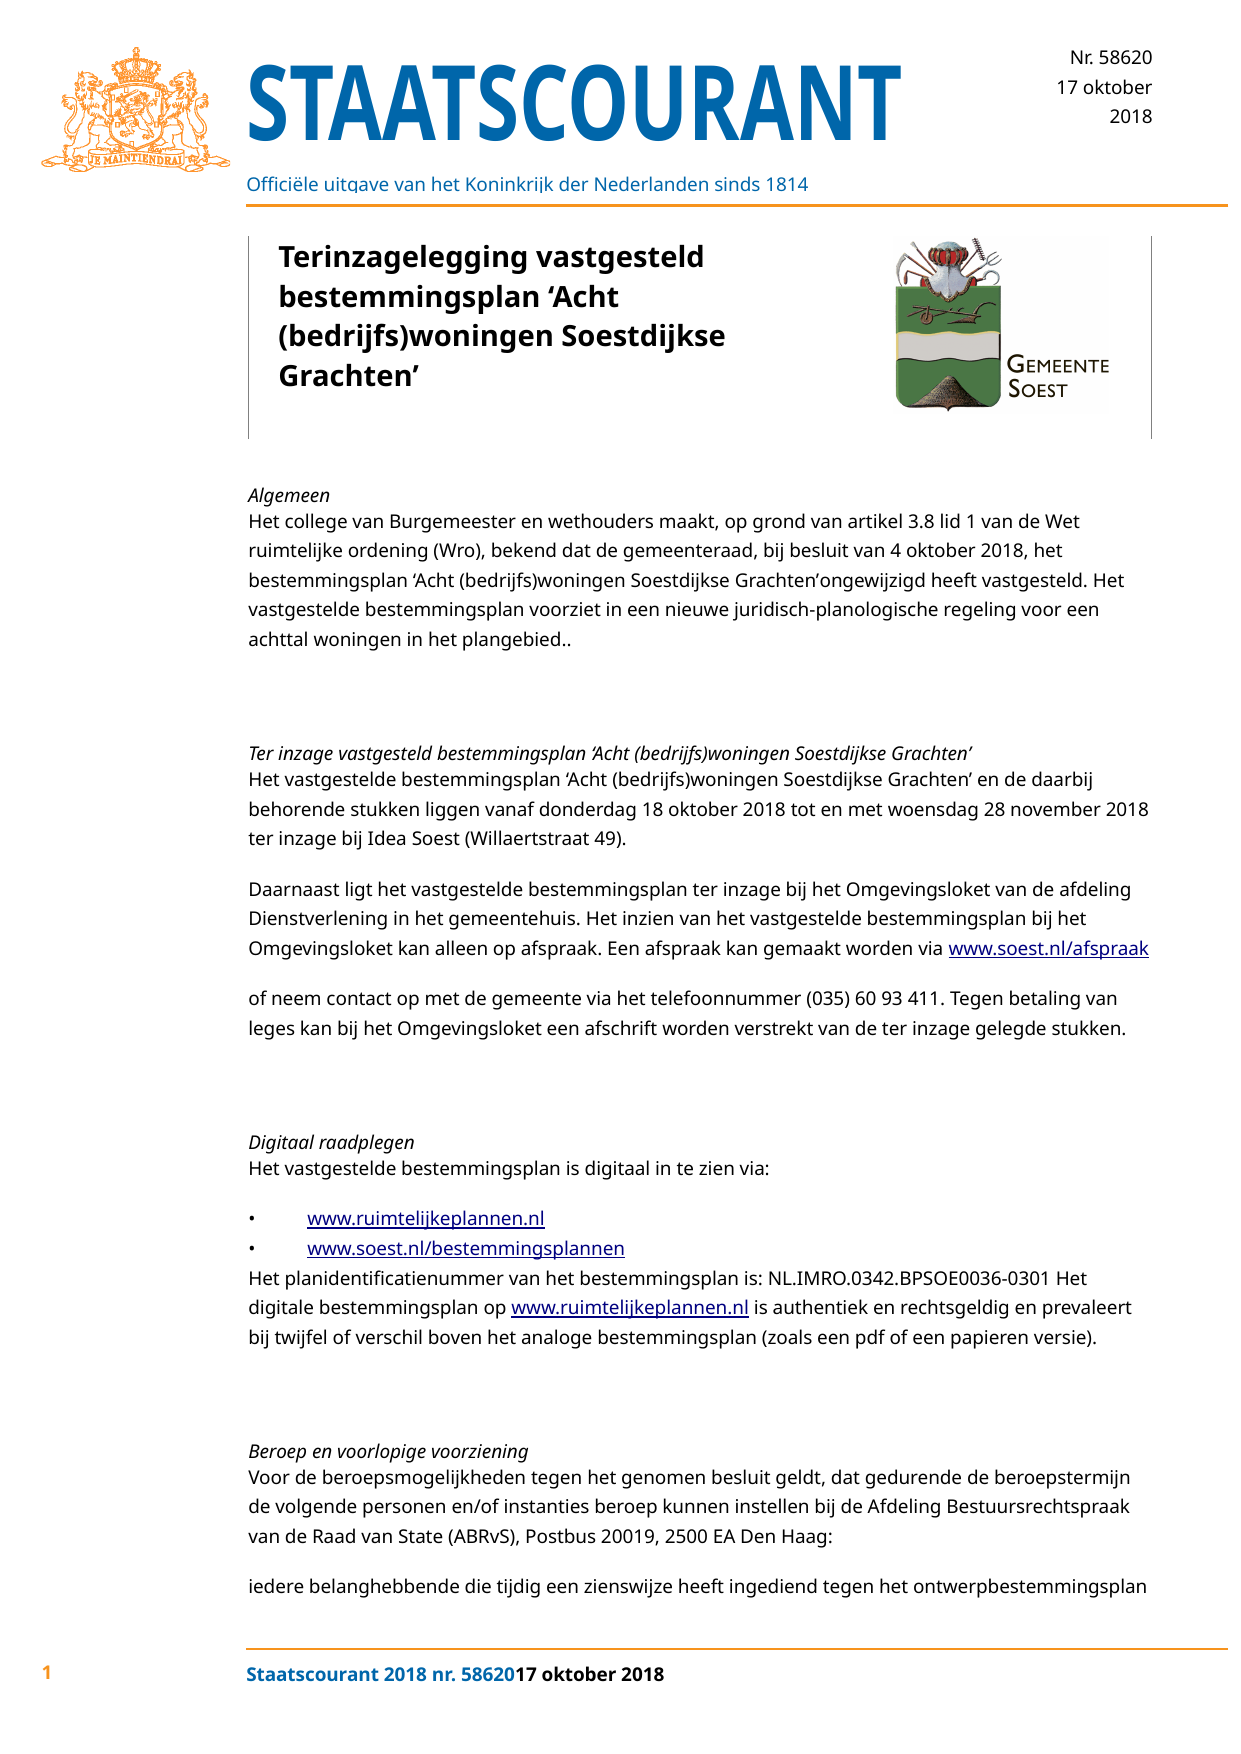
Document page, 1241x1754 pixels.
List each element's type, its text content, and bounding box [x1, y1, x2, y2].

table_header Terinzagelegging vastgesteld bestemmingsplan ‘Acht (bedrijfs)woningen Soestdijkse Grachten’ [249, 236, 850, 439]
picture [41, 47, 231, 172]
text Beroep en voorlopige voorziening [248, 1438, 1152, 1464]
text Ter inzage vastgesteld bestemmingsplan ‘Acht (bedrijfs)woningen Soestdijkse Grachten’ [248, 741, 1152, 766]
text Het vastgestelde bestemmingsplan is digitaal in te zien via: [248, 1155, 1152, 1181]
text Voor de beroepsmogelijkheden tegen het genomen besluit geldt, dat gedurende de beroepstermijn de volgende personen en/of instanties beroep kunnen instellen bij de Afdeling Bestuursrechtspraak van de Raad van State (ABRvS), Postbus 20019, 2500 EA Den Haag: [248, 1464, 1152, 1549]
table_header [850, 414, 1151, 439]
text iedere belanghebbende die tijdig een zienswijze heeft ingediend tegen het ontwerpbestemmingsplan [248, 1574, 1152, 1599]
text Algemeen [248, 482, 1152, 508]
table_header [850, 236, 892, 413]
text Digitaal raadplegen [248, 1129, 1152, 1155]
table_header [1109, 236, 1151, 413]
text of neem contact op met de gemeente via het telefoonnummer (035) 60 93 411. Tegen betaling van leges kan bij het Omgevingsloket een afschrift worden verstrekt van de ter inzage gelegde stukken. [248, 986, 1152, 1041]
list www.soest.nl/bestemmingsplannen [248, 1235, 1152, 1261]
text Daarnaast ligt het vastgestelde bestemmingsplan ter inzage bij het Omgevingsloket van de afdeling Dienstverlening in het gemeentehuis. Het inzien van het vastgestelde bestemmingsplan bij het Omgevingsloket kan alleen op afspraak. Een afspraak kan gemaakt worden via www.soest.nl/afspraak [248, 876, 1152, 961]
list www.ruimtelijkeplannen.nl [248, 1206, 1152, 1231]
text Het vastgestelde bestemmingsplan ‘Acht (bedrijfs)woningen Soestdijkse Grachten’ en de daarbij behorende stukken liggen vanaf donderdag 18 oktober 2018 tot en met woensdag 28 november 2018 ter inzage bij Idea Soest (Willaertstraat 49). [248, 766, 1152, 851]
picture [892, 236, 1109, 414]
text Het college van Burgemeester en wethouders maakt, op grond van artikel 3.8 lid 1 van de Wet ruimtelijke ordening (Wro), bekend dat de gemeenteraad, bij besluit van 4 oktober 2018, het bestemmingsplan ‘Acht (bedrijfs)woningen Soestdijkse Grachten’ongewijzigd heeft vastgesteld. Het vastgestelde bestemmingsplan voorziet in een nieuwe juridisch-planologische regeling voor een achttal woningen in het plangebied.. [248, 508, 1152, 652]
text Het planidentificatienummer van het bestemmingsplan is: NL.IMRO.0342.BPSOE0036-0301 Het digitale bestemmingsplan op www.ruimtelijkeplannen.nl is authentiek en rechtsgeldig en prevaleert bij twijfel of verschil boven het analoge bestemmingsplan (zoals een pdf of een papieren versie). [248, 1265, 1152, 1350]
